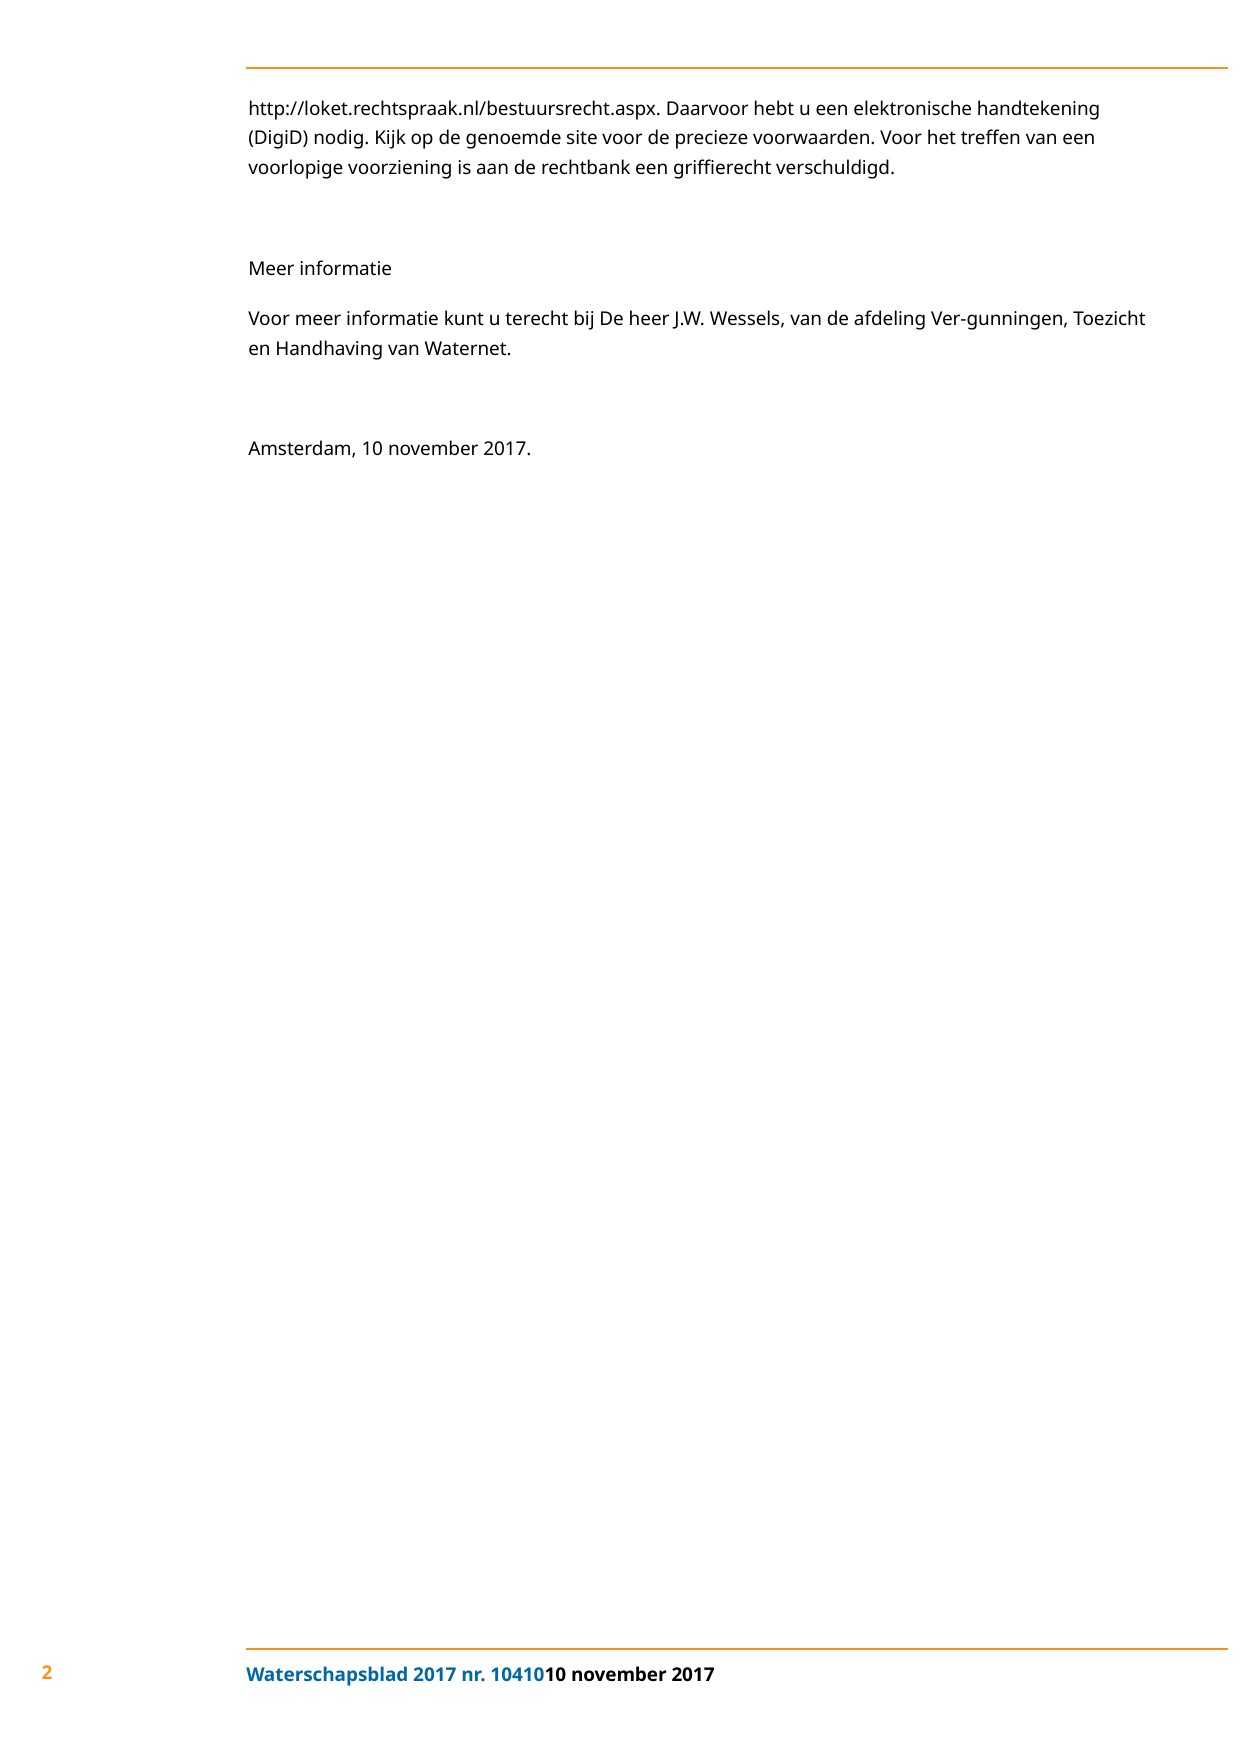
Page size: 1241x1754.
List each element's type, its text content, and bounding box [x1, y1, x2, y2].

text Amsterdam, 10 november 2017. [248, 436, 1152, 461]
text Voor meer informatie kunt u terecht bij De heer J.W. Wessels, van de afdeling Ver-gunningen, Toezicht en Handhaving van Waternet. [248, 305, 1152, 361]
text http://loket.rechtspraak.nl/bestuursrecht.aspx. Daarvoor hebt u een elektronische handtekening (DigiD) nodig. Kijk op de genoemde site voor de precieze voorwaarden. Voor het treffen van een voorlopige voorziening is aan de rechtbank een griffierecht verschuldigd. [248, 95, 1152, 180]
picture [41, 47, 231, 172]
text Meer informatie [248, 255, 1152, 281]
